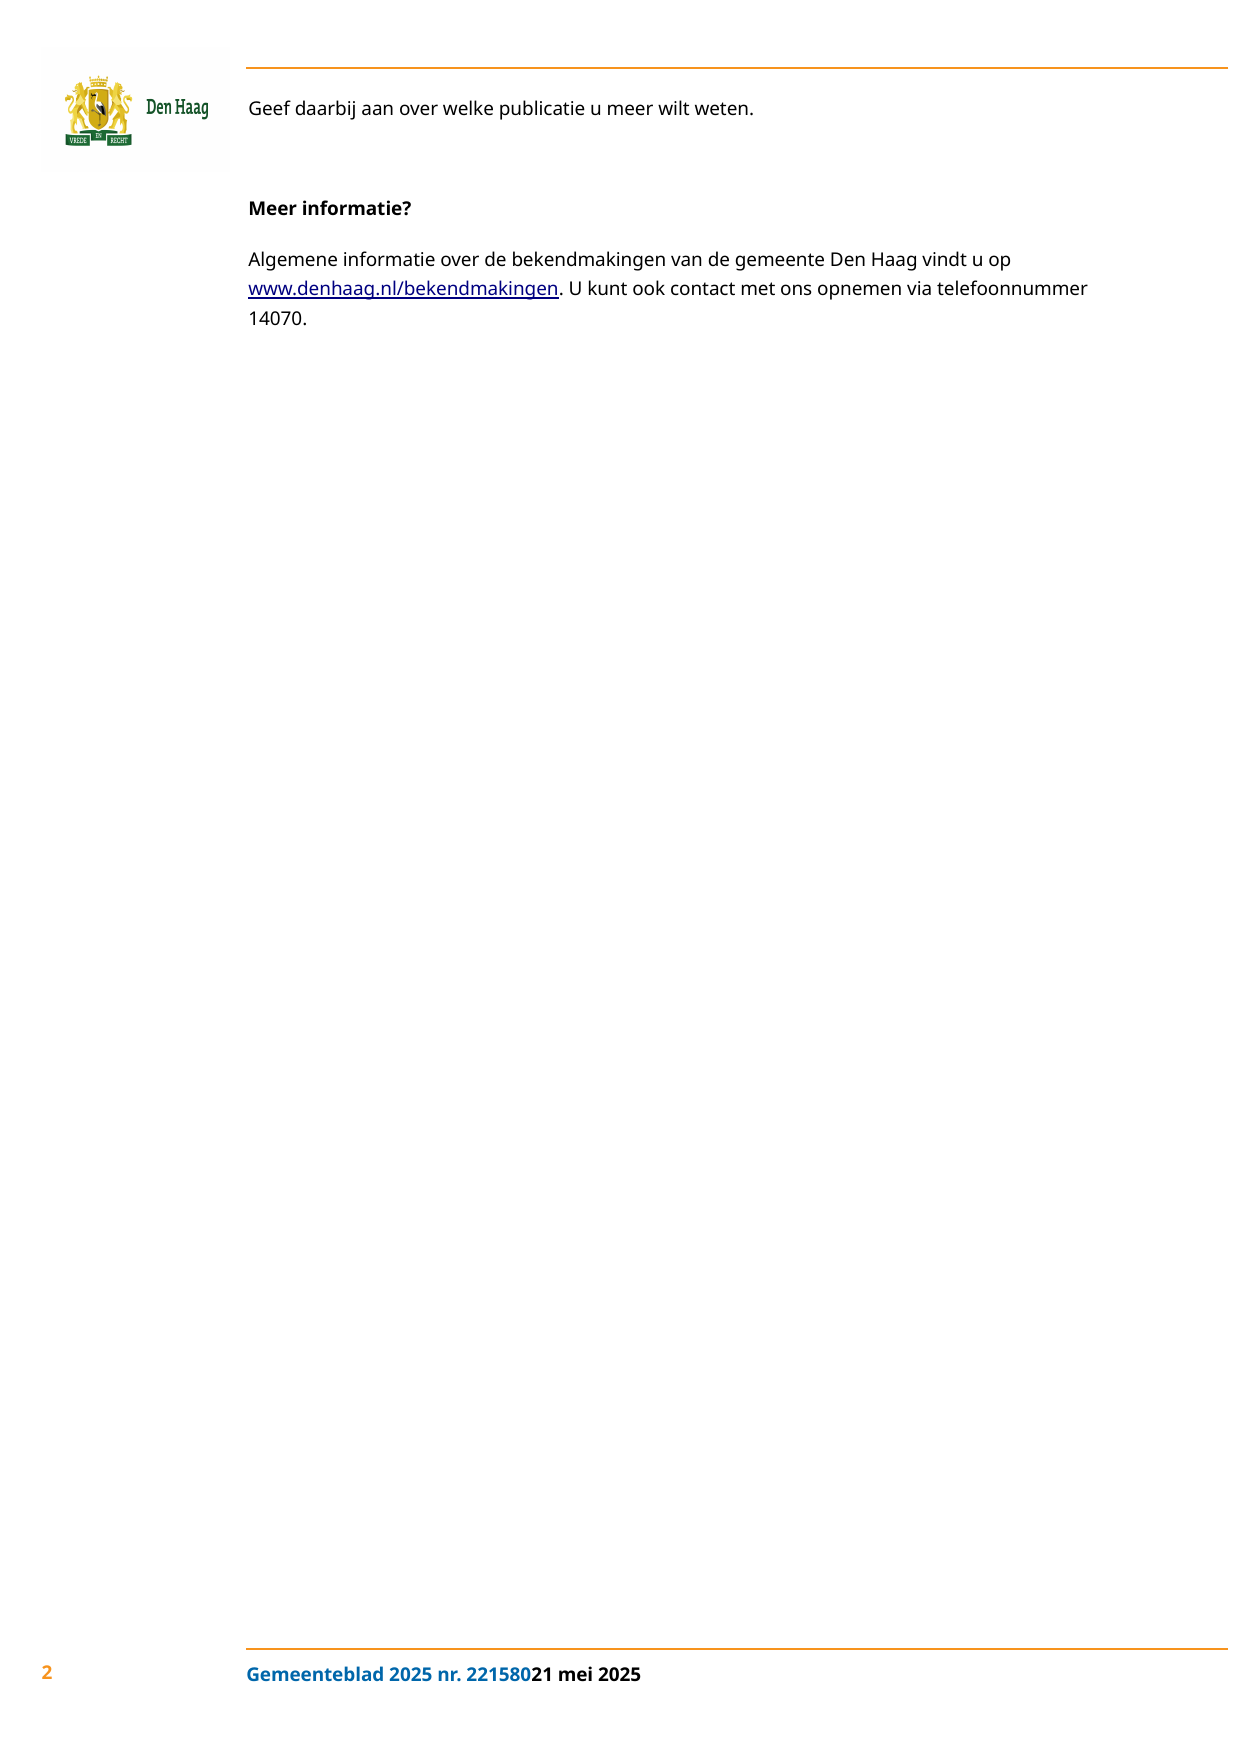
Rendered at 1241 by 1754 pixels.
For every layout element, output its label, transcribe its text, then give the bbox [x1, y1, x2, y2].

picture [41, 47, 231, 172]
text Algemene informatie over de bekendmakingen van de gemeente Den Haag vindt u op www.denhaag.nl/bekendmakingen. U kunt ook contact met ons opnemen via telefoonnummer 14070. [248, 246, 1152, 331]
text Geef daarbij aan over welke publicatie u meer wilt weten. [248, 95, 1152, 121]
text Meer informatie? [248, 196, 1152, 221]
